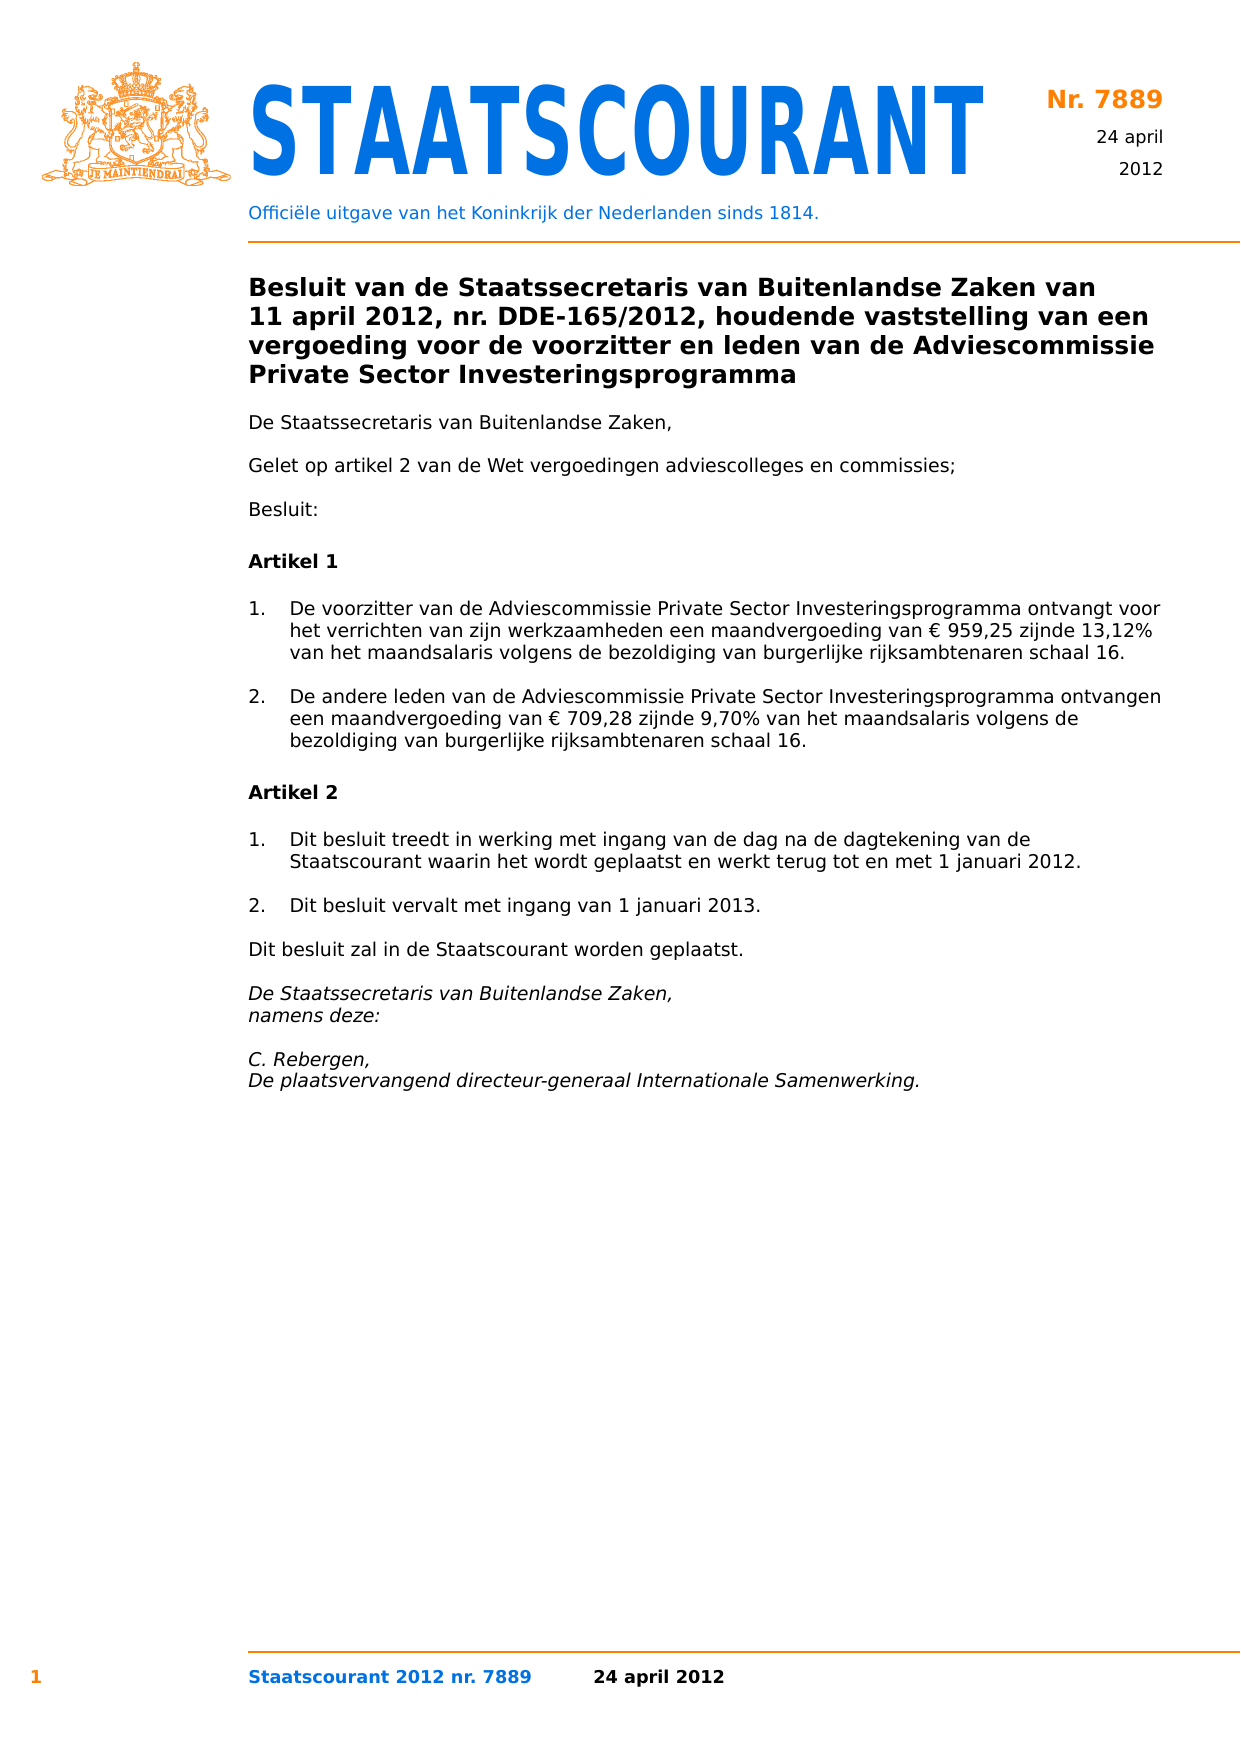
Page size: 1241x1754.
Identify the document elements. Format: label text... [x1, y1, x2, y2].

text Besluit: [248, 499, 1163, 521]
text Gelet op artikel 2 van de Wet vergoedingen adviescolleges en commissies; [248, 455, 1163, 477]
picture [41, 62, 231, 186]
text Dit besluit zal in de Staatscourant worden geplaatst. [248, 939, 1163, 961]
table_header Nr. 7889 [998, 62, 1240, 121]
table_header STAATSCOURANT [248, 62, 998, 203]
text 1. Dit besluit treedt in werking met ingang van de dag na de dagtekening van de Staatscourant waarin het wordt geplaatst en werkt terug tot en met 1 januari 2012. [248, 829, 1163, 873]
text De Staatssecretaris van Buitenlandse Zaken, [248, 412, 1163, 433]
subtitle Artikel 1 [248, 551, 1163, 573]
table_cell 2012 [998, 153, 1240, 203]
text 2. Dit besluit vervalt met ingang van 1 januari 2013. [248, 895, 1163, 917]
subtitle Artikel 2 [248, 782, 1163, 804]
table_cell Officiële uitgave van het Koninkrijk der Nederlanden sinds 1814. [248, 203, 1240, 241]
text De Staatssecretaris van Buitenlandse Zaken, namens deze: C. Rebergen, De plaatsvervangend directeur-generaal Internationale Samenwerking. [248, 982, 1163, 1092]
subtitle Besluit van de Staatssecretaris van Buitenlandse Zaken van 11 april 2012, nr. DDE-165/2012, houdende vaststelling van een vergoeding voor de voorzitter en leden van de Adviescommissie Private Sector Investeringsprogramma [248, 273, 1163, 390]
table_header [25, 62, 248, 241]
table_cell 24 april [998, 121, 1240, 153]
text 1. De voorzitter van de Adviescommissie Private Sector Investeringsprogramma ontvangt voor het verrichten van zijn werkzaamheden een maandvergoeding van € 959,25 zijnde 13,12% van het maandsalaris volgens de bezoldiging van burgerlijke rijksambtenaren schaal 16. [248, 598, 1163, 664]
text 2. De andere leden van de Adviescommissie Private Sector Investeringsprogramma ontvangen een maandvergoeding van € 709,28 zijnde 9,70% van het maandsalaris volgens de bezoldiging van burgerlijke rijksambtenaren schaal 16. [248, 686, 1163, 752]
